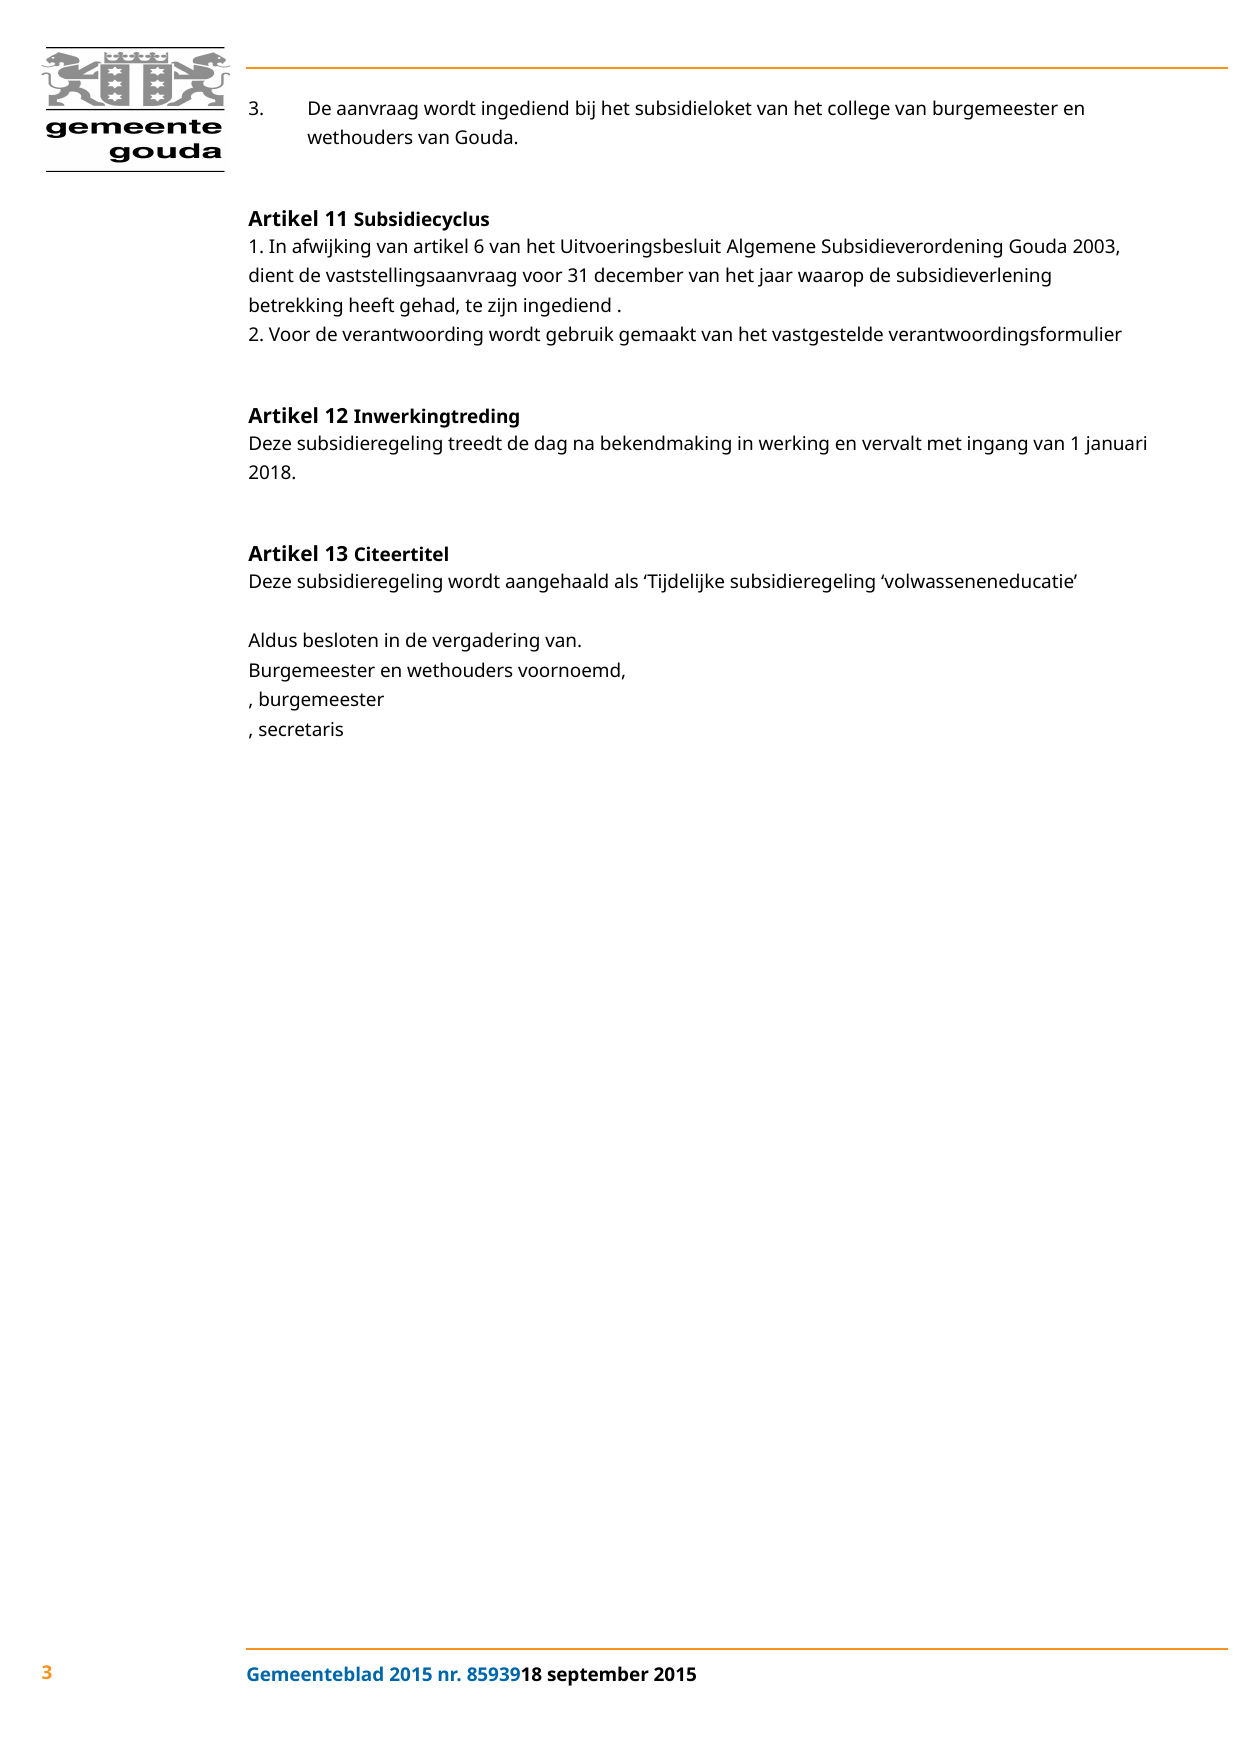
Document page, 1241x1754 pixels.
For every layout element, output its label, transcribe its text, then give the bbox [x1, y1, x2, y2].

text , secretaris [248, 716, 1152, 742]
text Deze subsidieregeling wordt aangehaald als ‘Tijdelijke subsidieregeling ‘volwasseneneducatie’ [248, 568, 1152, 594]
text Aldus besloten in de vergadering van. [248, 627, 1152, 653]
picture [41, 47, 231, 172]
text Deze subsidieregeling treedt de dag na bekendmaking in werking en vervalt met ingang van 1 januari 2018. [248, 430, 1152, 485]
text Artikel 12 Inwerkingtreding [248, 402, 1152, 430]
text 1. In afwijking van artikel 6 van het Uitvoeringsbesluit Algemene Subsidieverordening Gouda 2003, dient de vaststellingsaanvraag voor 31 december van het jaar waarop de subsidieverlening betrekking heeft gehad, te zijn ingediend . [248, 233, 1152, 318]
text 2. Voor de verantwoording wordt gebruik gemaakt van het vastgestelde verantwoordingsformulier [248, 322, 1152, 347]
text , burgemeester [248, 686, 1152, 712]
text Burgemeester en wethouders voornoemd, [248, 657, 1152, 682]
text Artikel 11 Subsidiecyclus [248, 204, 1152, 233]
text Artikel 13 Citeertitel [248, 539, 1152, 568]
list De aanvraag wordt ingediend bij het subsidieloket van het college van burgemeester en wethouders van Gouda. [248, 95, 1152, 150]
